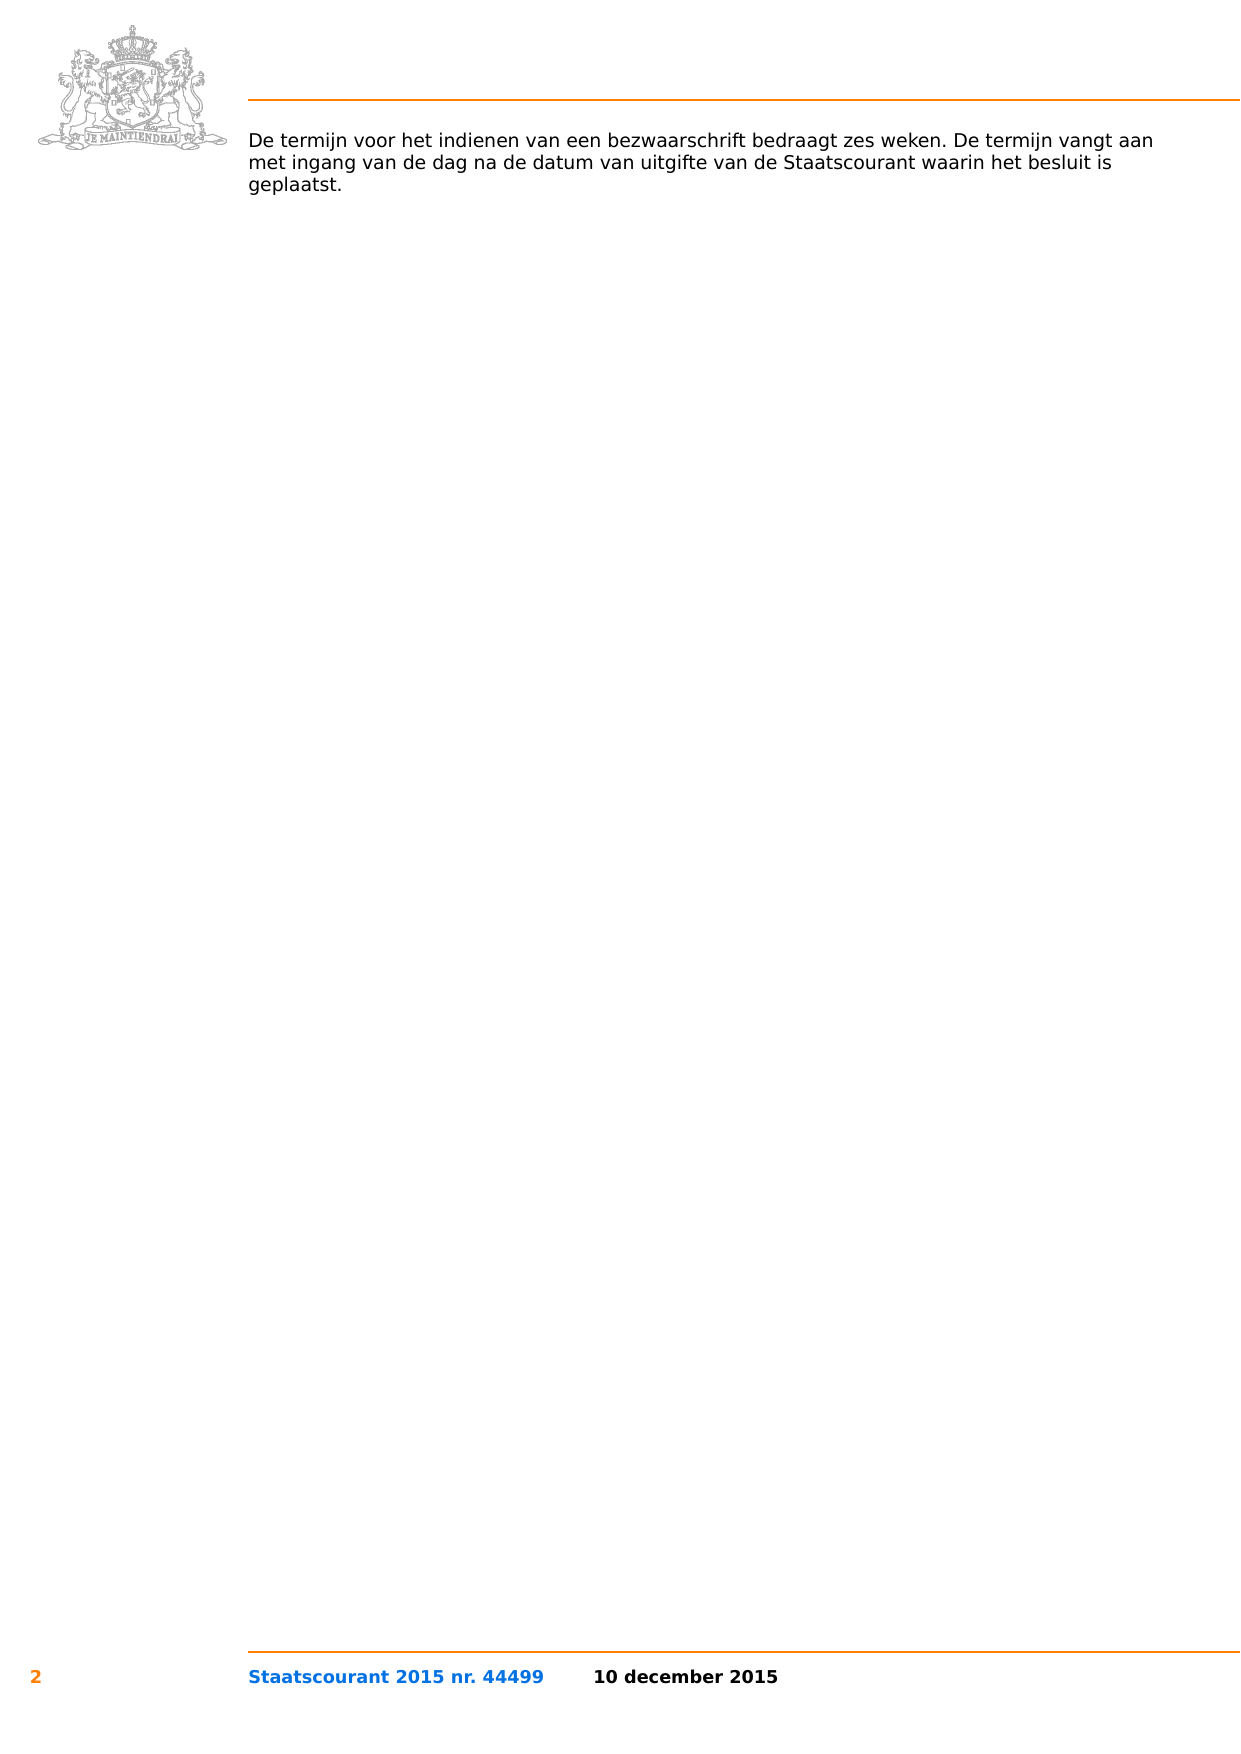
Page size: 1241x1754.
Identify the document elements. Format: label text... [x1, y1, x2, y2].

text De termijn voor het indienen van een bezwaarschrift bedraagt zes weken. De termijn vangt aan met ingang van de dag na de datum van uitgifte van de Staatscourant waarin het besluit is geplaatst. [248, 130, 1163, 196]
picture [38, 25, 227, 150]
